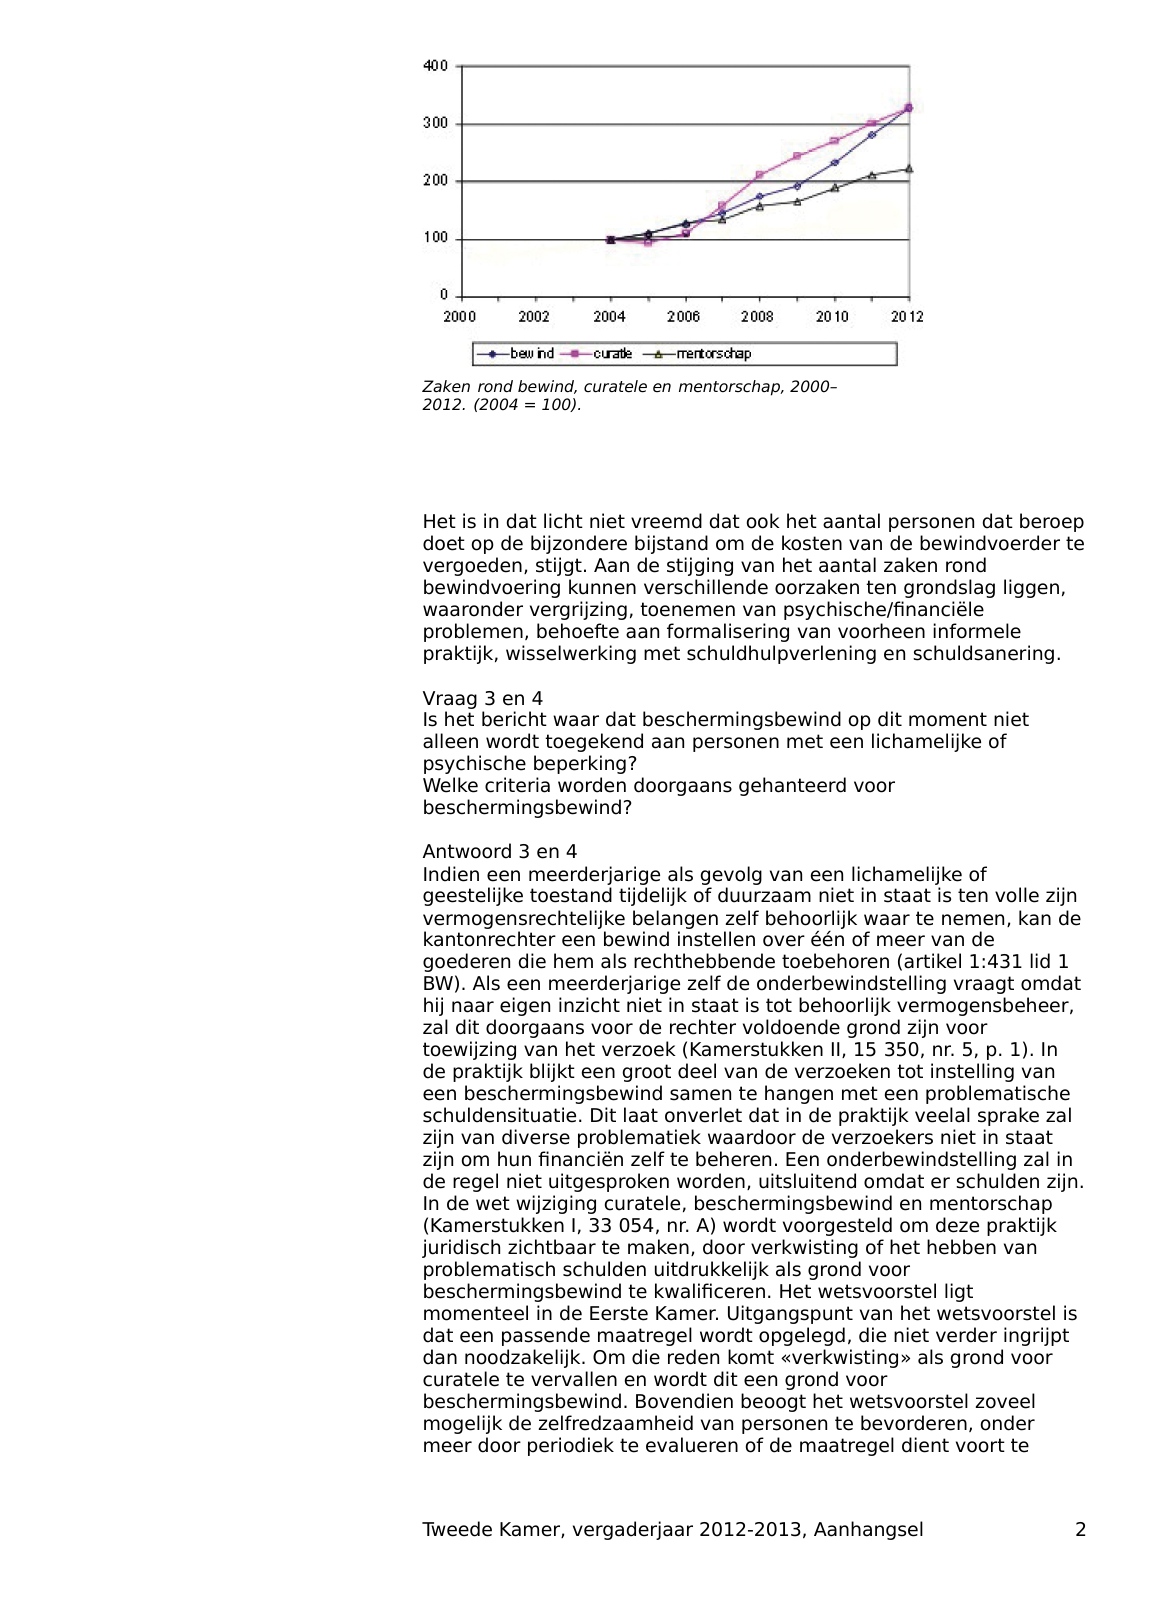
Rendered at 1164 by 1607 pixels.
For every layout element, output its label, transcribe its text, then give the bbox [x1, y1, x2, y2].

text Zaken rond bewind, curatele en mentorschap, 2000–2012. (2004 = 100). [422, 378, 924, 414]
text Welke criteria worden doorgaans gehanteerd voor beschermingsbewind? [422, 775, 1087, 819]
picture [422, 59, 925, 367]
text Indien een meerderjarige als gevolg van een lichamelijke of geestelijke toestand tijdelijk of duurzaam niet in staat is ten volle zijn vermogensrechtelijke belangen zelf behoorlijk waar te nemen, kan de kantonrechter een bewind instellen over één of meer van de goederen die hem als rechthebbende toebehoren (artikel 1:431 lid 1 BW). Als een meerderjarige zelf de onderbewindstelling vraagt omdat hij naar eigen inzicht niet in staat is tot behoorlijk vermogensbeheer, zal dit doorgaans voor de rechter voldoende grond zijn voor toewijzing van het verzoek (Kamerstukken II, 15 350, nr. 5, p. 1). In de praktijk blijkt een groot deel van de verzoeken tot instelling van een beschermingsbewind samen te hangen met een problematische schuldensituatie. Dit laat onverlet dat in de praktijk veelal sprake zal zijn van diverse problematiek waardoor de verzoekers niet in staat zijn om hun financiën zelf te beheren. Een onderbewindstelling zal in de regel niet uitgesproken worden, uitsluitend omdat er schulden zijn. [422, 863, 1087, 1193]
text Is het bericht waar dat beschermingsbewind op dit moment niet alleen wordt toegekend aan personen met een lichamelijke of psychische beperking? [422, 709, 1087, 775]
text In de wet wijziging curatele, beschermingsbewind en mentorschap (Kamerstukken I, 33 054, nr. A) wordt voorgesteld om deze praktijk juridisch zichtbaar te maken, door verkwisting of het hebben van problematisch schulden uitdrukkelijk als grond voor beschermingsbewind te kwalificeren. Het wetsvoorstel ligt momenteel in de Eerste Kamer. Uitgangspunt van het wetsvoorstel is dat een passende maatregel wordt opgelegd, die niet verder ingrijpt dan noodzakelijk. Om die reden komt «verkwisting» als grond voor curatele te vervallen en wordt dit een grond voor beschermingsbewind. Bovendien beoogt het wetsvoorstel zoveel mogelijk de zelfredzaamheid van personen te bevorderen, onder meer door periodiek te evalueren of de maatregel dient voort te [422, 1193, 1087, 1457]
text Vraag 3 en 4 [422, 687, 1087, 709]
text Antwoord 3 en 4 [422, 841, 1087, 863]
text Het is in dat licht niet vreemd dat ook het aantal personen dat beroep doet op de bijzondere bijstand om de kosten van de bewindvoerder te vergoeden, stijgt. Aan de stijging van het aantal zaken rond bewindvoering kunnen verschillende oorzaken ten grondslag liggen, waaronder vergrijzing, toenemen van psychische/financiële problemen, behoefte aan formalisering van voorheen informele praktijk, wisselwerking met schuldhulpverlening en schuldsanering. [422, 511, 1087, 665]
